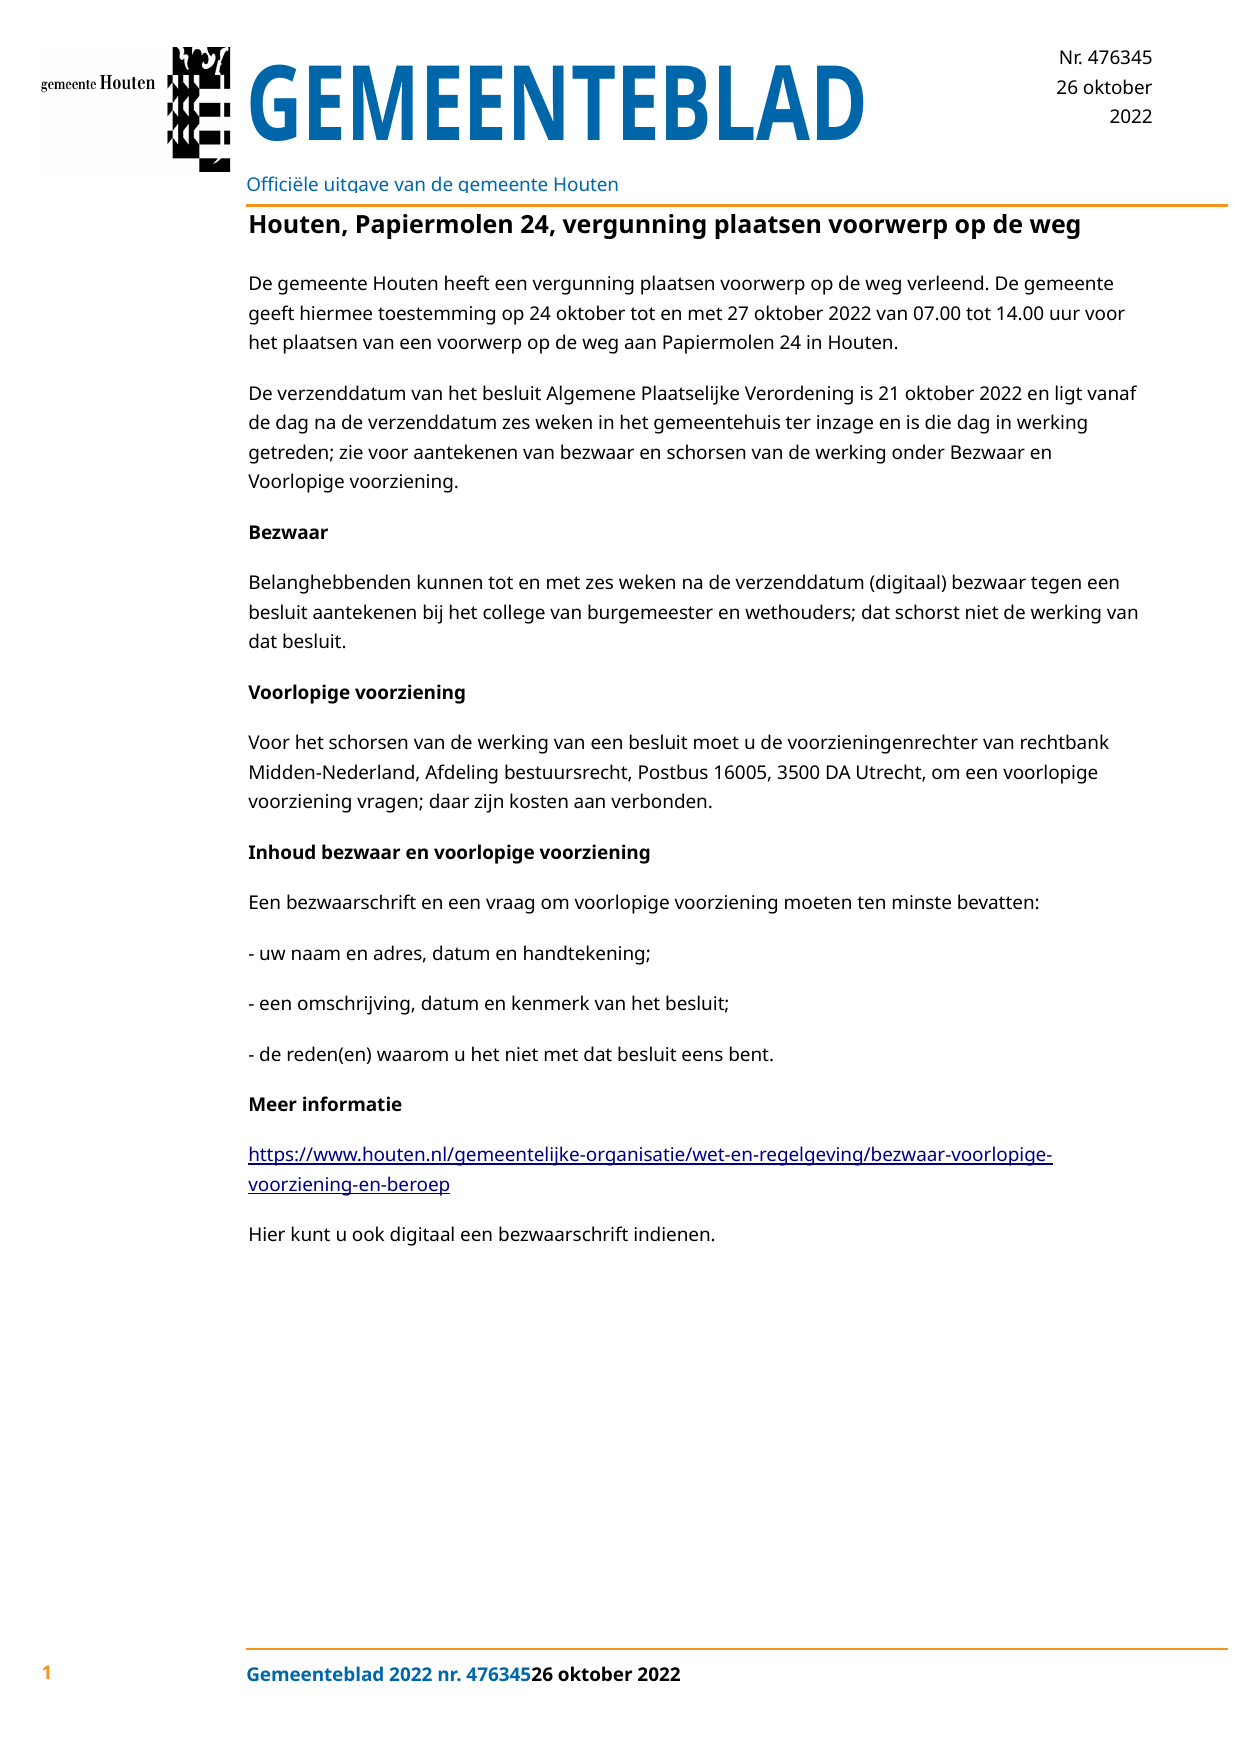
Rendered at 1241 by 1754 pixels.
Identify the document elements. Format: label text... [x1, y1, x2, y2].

text De verzenddatum van het besluit Algemene Plaatselijke Verordening is 21 oktober 2022 en ligt vanaf de dag na de verzenddatum zes weken in het gemeentehuis ter inzage en is die dag in werking getreden; zie voor aantekenen van bezwaar en schorsen van de werking onder Bezwaar en Voorlopige voorziening. [248, 380, 1152, 494]
text Voor het schorsen van de werking van een besluit moet u de voorzieningenrechter van rechtbank Midden-Nederland, Afdeling bestuursrecht, Postbus 16005, 3500 DA Utrecht, om een voorlopige voorziening vragen; daar zijn kosten aan verbonden. [248, 729, 1152, 814]
picture [41, 47, 231, 172]
text Voorlopige voorziening [248, 679, 1152, 705]
text Bezwaar [248, 519, 1152, 545]
text Inhoud bezwaar en voorlopige voorziening [248, 839, 1152, 865]
text Belanghebbenden kunnen tot en met zes weken na de verzenddatum (digitaal) bezwaar tegen een besluit aantekenen bij het college van burgemeester en wethouders; dat schorst niet de werking van dat besluit. [248, 569, 1152, 654]
text Meer informatie [248, 1091, 1152, 1117]
text - uw naam en adres, datum en handtekening; [248, 940, 1152, 966]
text https://www.houten.nl/gemeentelijke-organisatie/wet-en-regelgeving/bezwaar-voorlopige-voorziening-en-beroep [248, 1142, 1152, 1197]
text Een bezwaarschrift en een vraag om voorlopige voorziening moeten ten minste bevatten: [248, 889, 1152, 915]
text - een omschrijving, datum en kenmerk van het besluit; [248, 990, 1152, 1016]
text Houten, Papiermolen 24, vergunning plaatsen voorwerp op de weg [248, 207, 1152, 241]
text De gemeente Houten heeft een vergunning plaatsen voorwerp op de weg verleend. De gemeente geeft hiermee toestemming op 24 oktober tot en met 27 oktober 2022 van 07.00 tot 14.00 uur voor het plaatsen van een voorwerp op de weg aan Papiermolen 24 in Houten. [248, 270, 1152, 355]
text - de reden(en) waarom u het niet met dat besluit eens bent. [248, 1041, 1152, 1066]
text Hier kunt u ook digitaal een bezwaarschrift indienen. [248, 1222, 1152, 1247]
